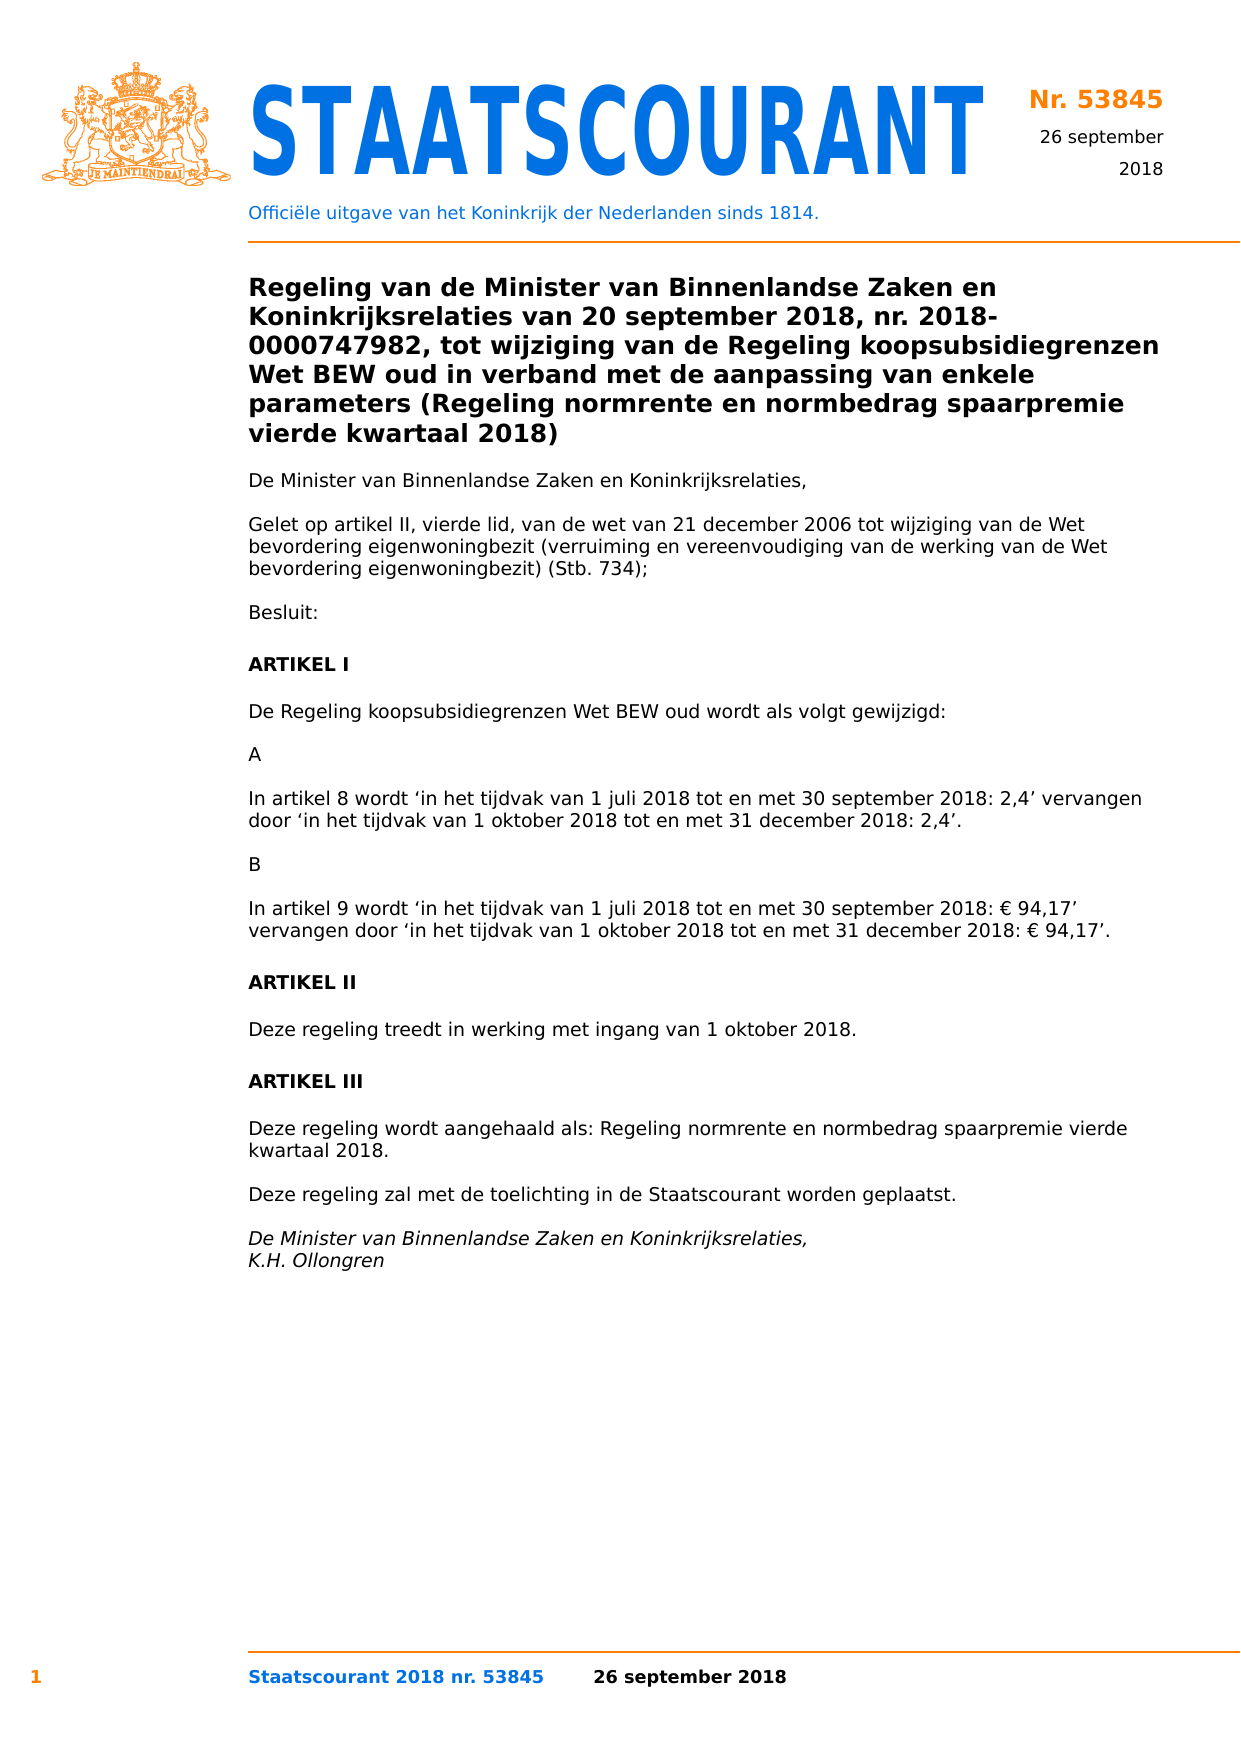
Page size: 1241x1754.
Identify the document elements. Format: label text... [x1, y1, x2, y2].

text In artikel 9 wordt ‘in het tijdvak van 1 juli 2018 tot en met 30 september 2018: € 94,17’ vervangen door ‘in het tijdvak van 1 oktober 2018 tot en met 31 december 2018: € 94,17’. [248, 898, 1163, 942]
table_cell 26 september [998, 121, 1240, 153]
text Deze regeling treedt in werking met ingang van 1 oktober 2018. [248, 1019, 1163, 1041]
text Gelet op artikel II, vierde lid, van de wet van 21 december 2006 tot wijziging van de Wet bevordering eigenwoningbezit (verruiming en vereenvoudiging van de werking van de Wet bevordering eigenwoningbezit) (Stb. 734); [248, 514, 1163, 580]
subtitle ARTIKEL II [248, 972, 1163, 994]
picture [41, 62, 231, 186]
text De Regeling koopsubsidiegrenzen Wet BEW oud wordt als volgt gewijzigd: [248, 701, 1163, 722]
text De Minister van Binnenlandse Zaken en Koninkrijksrelaties, K.H. Ollongren [248, 1227, 1163, 1271]
text Deze regeling wordt aangehaald als: Regeling normrente en normbedrag spaarpremie vierde kwartaal 2018. [248, 1118, 1163, 1162]
text B [248, 854, 1163, 876]
subtitle ARTIKEL I [248, 653, 1163, 676]
table_header STAATSCOURANT [248, 62, 998, 203]
text Deze regeling zal met de toelichting in de Staatscourant worden geplaatst. [248, 1184, 1163, 1206]
table_cell 2018 [998, 153, 1240, 203]
text Besluit: [248, 602, 1163, 623]
subtitle ARTIKEL III [248, 1071, 1163, 1093]
subtitle Regeling van de Minister van Binnenlandse Zaken en Koninkrijksrelaties van 20 september 2018, nr. 2018-0000747982, tot wijziging van de Regeling koopsubsidiegrenzen Wet BEW oud in verband met de aanpassing van enkele parameters (Regeling normrente en normbedrag spaarpremie vierde kwartaal 2018) [248, 273, 1163, 448]
text In artikel 8 wordt ‘in het tijdvak van 1 juli 2018 tot en met 30 september 2018: 2,4’ vervangen door ‘in het tijdvak van 1 oktober 2018 tot en met 31 december 2018: 2,4’. [248, 788, 1163, 832]
table_header [25, 62, 248, 241]
table_header Nr. 53845 [998, 62, 1240, 121]
text De Minister van Binnenlandse Zaken en Koninkrijksrelaties, [248, 470, 1163, 492]
text A [248, 744, 1163, 766]
table_cell Officiële uitgave van het Koninkrijk der Nederlanden sinds 1814. [248, 203, 1240, 241]
